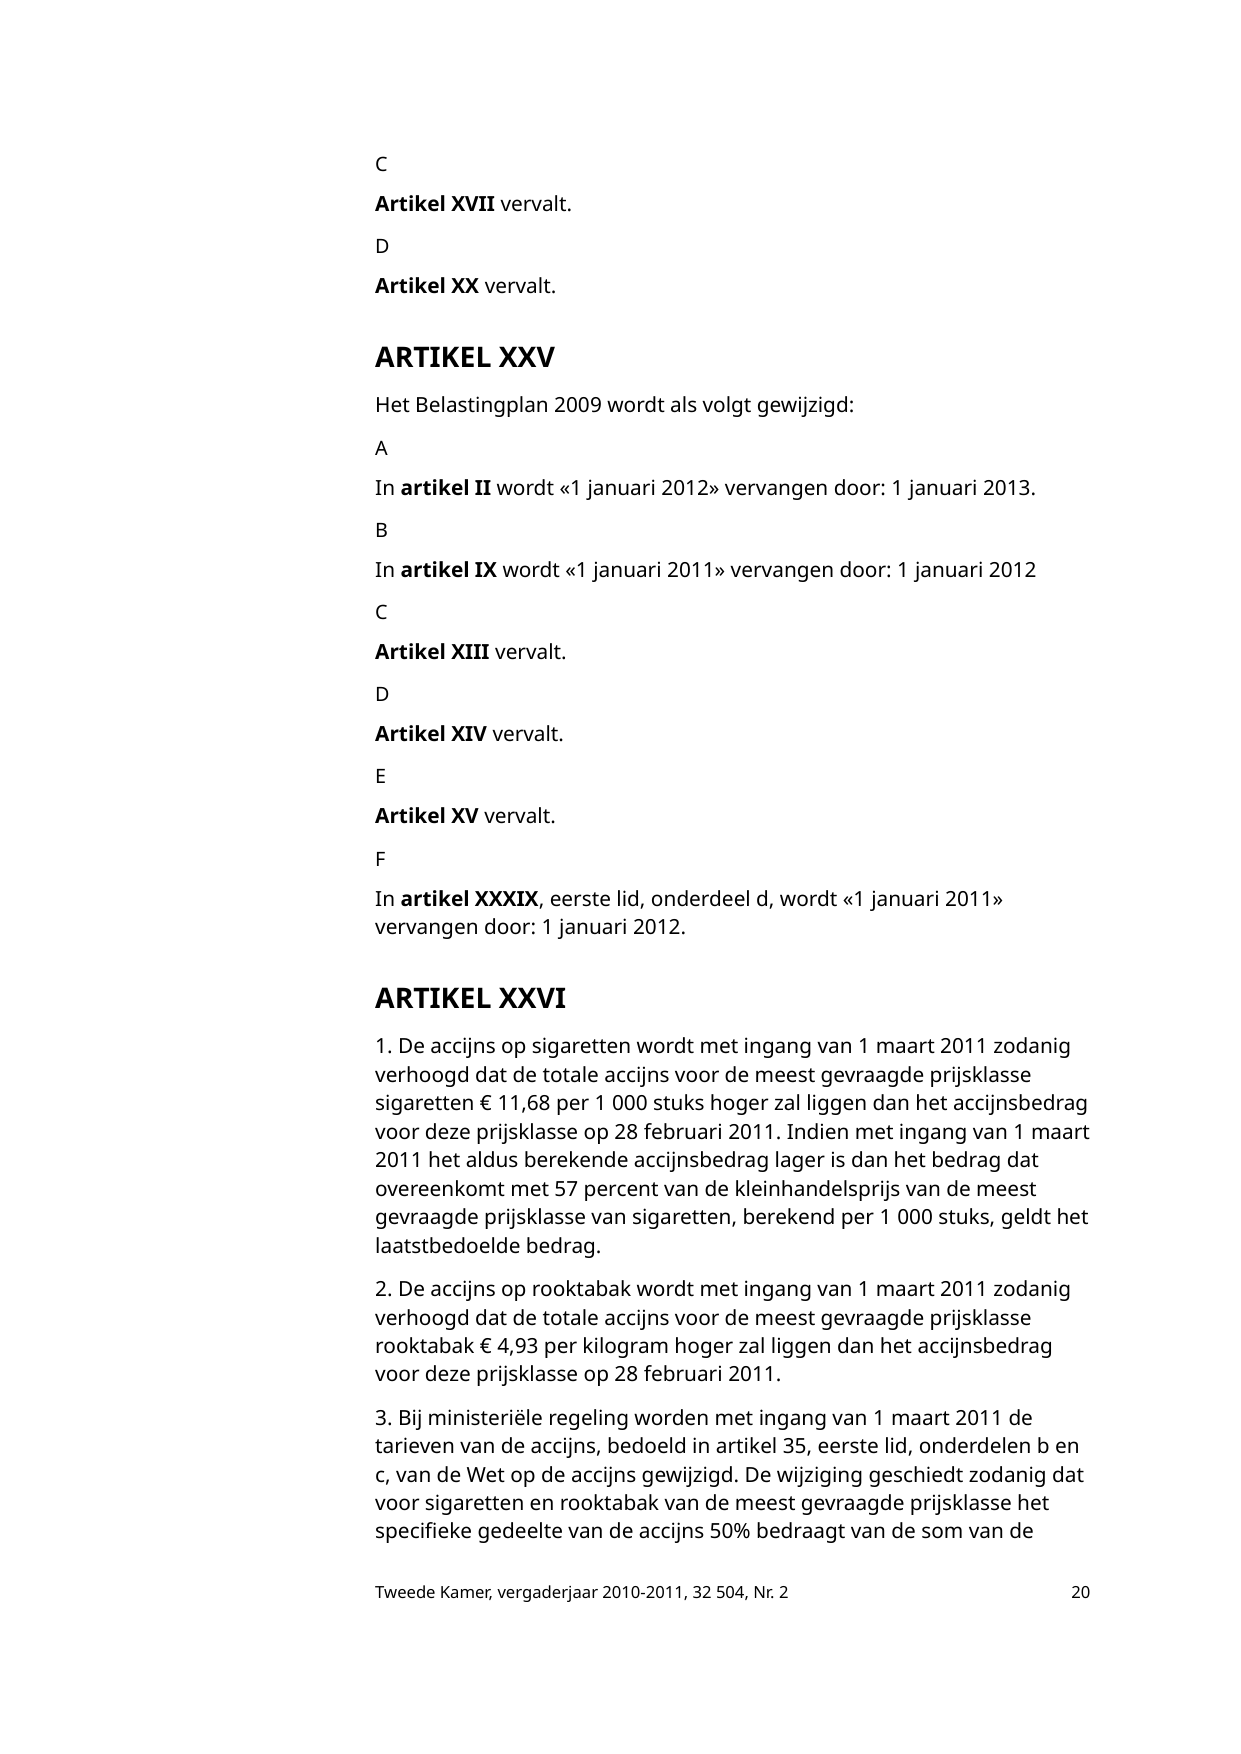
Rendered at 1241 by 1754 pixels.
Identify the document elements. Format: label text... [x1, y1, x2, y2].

text Artikel XIV vervalt. [375, 719, 1090, 748]
text E [375, 763, 1090, 790]
subtitle ARTIKEL XXV [375, 337, 1090, 376]
text 2. De accijns op rooktabak wordt met ingang van 1 maart 2011 zodanig verhoogd dat de totale accijns voor de meest gevraagde prijsklasse rooktabak € 4,93 per kilogram hoger zal liggen dan het accijnsbedrag voor deze prijsklasse op 28 februari 2011. [375, 1274, 1090, 1388]
text Artikel XVII vervalt. [375, 189, 1090, 217]
text Artikel XX vervalt. [375, 271, 1090, 299]
text 1. De accijns op sigaretten wordt met ingang van 1 maart 2011 zodanig verhoogd dat de totale accijns voor de meest gevraagde prijsklasse sigaretten € 11,68 per 1 000 stuks hoger zal liggen dan het accijnsbedrag voor deze prijsklasse op 28 februari 2011. Indien met ingang van 1 maart 2011 het aldus berekende accijnsbedrag lager is dan het bedrag dat overeenkomt met 57 percent van de kleinhandelsprijs van de meest gevraagde prijsklasse van sigaretten, berekend per 1 000 stuks, geldt het laatstbedoelde bedrag. [375, 1032, 1090, 1259]
text In artikel II wordt «1 januari 2012» vervangen door: 1 januari 2013. [375, 473, 1090, 501]
text Artikel XIII vervalt. [375, 637, 1090, 666]
text In artikel XXXIX, eerste lid, onderdeel d, wordt «1 januari 2011» vervangen door: 1 januari 2012. [375, 884, 1090, 941]
subtitle ARTIKEL XXVI [375, 978, 1090, 1017]
text Het Belastingplan 2009 wordt als volgt gewijzigd: [375, 391, 1090, 419]
text F [375, 845, 1090, 872]
text C [375, 598, 1090, 625]
text Artikel XV vervalt. [375, 801, 1090, 830]
text 3. Bij ministeriële regeling worden met ingang van 1 maart 2011 de tarieven van de accijns, bedoeld in artikel 35, eerste lid, onderdelen b en c, van de Wet op de accijns gewijzigd. De wijziging geschiedt zodanig dat voor sigaretten en rooktabak van de meest gevraagde prijsklasse het specifieke gedeelte van de accijns 50% bedraagt van de som van de [375, 1403, 1090, 1545]
text C [375, 150, 1090, 177]
text D [375, 681, 1090, 707]
text D [375, 232, 1090, 259]
text A [375, 434, 1090, 461]
text B [375, 516, 1090, 543]
text In artikel IX wordt «1 januari 2011» vervangen door: 1 januari 2012 [375, 555, 1090, 583]
